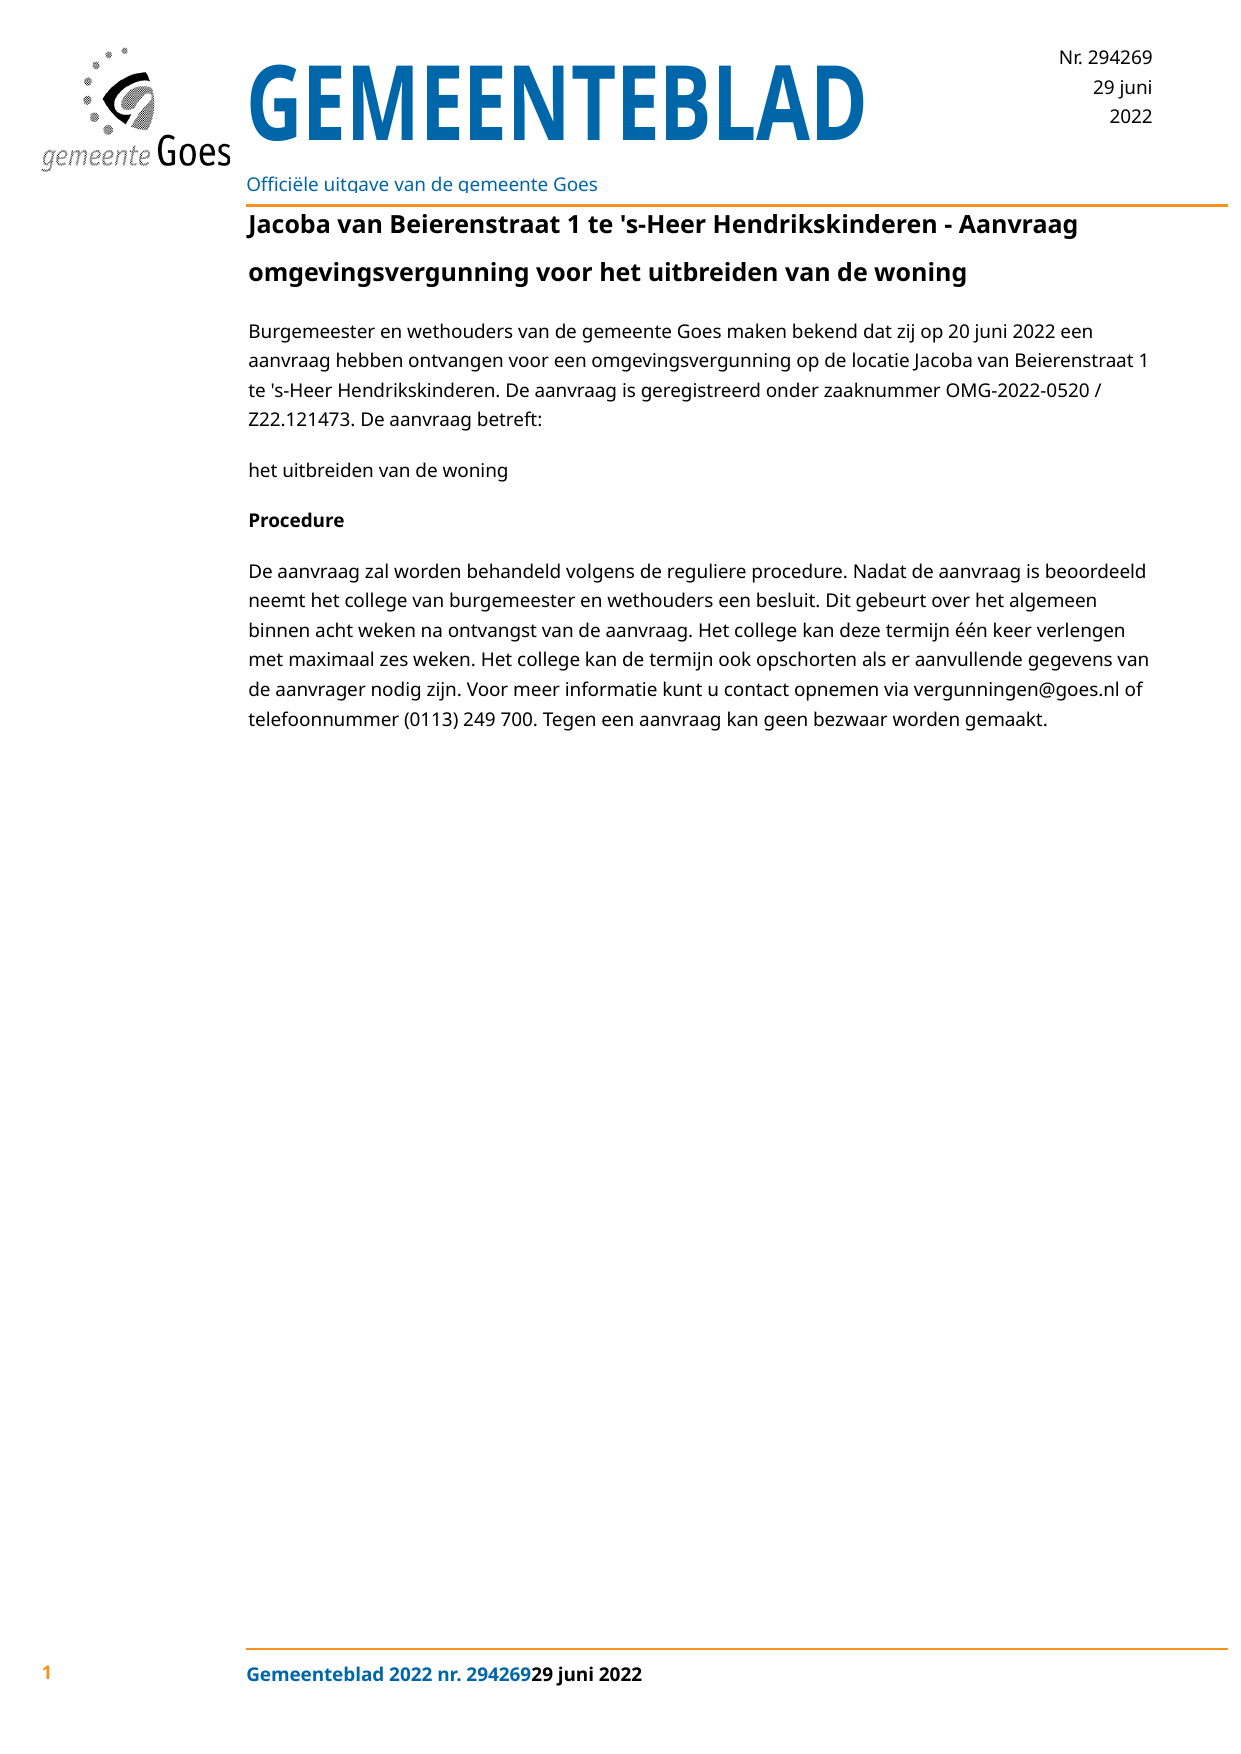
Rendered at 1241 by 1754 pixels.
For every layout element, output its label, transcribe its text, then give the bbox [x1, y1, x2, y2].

text De aanvraag zal worden behandeld volgens de reguliere procedure. Nadat de aanvraag is beoordeeld neemt het college van burgemeester en wethouders een besluit. Dit gebeurt over het algemeen binnen acht weken na ontvangst van de aanvraag. Het college kan deze termijn één keer verlengen met maximaal zes weken. Het college kan de termijn ook opschorten als er aanvullende gegevens van de aanvrager nodig zijn. Voor meer informatie kunt u contact opnemen via vergunningen@goes.nl of telefoonnummer (0113) 249 700. Tegen een aanvraag kan geen bezwaar worden gemaakt. [248, 558, 1152, 732]
text het uitbreiden van de woning [248, 457, 1152, 483]
text Procedure [248, 507, 1152, 533]
picture [41, 47, 231, 172]
text Jacoba van Beierenstraat 1 te 's-Heer Hendrikskinderen - Aanvraag omgevingsvergunning voor het uitbreiden van de woning [248, 207, 1152, 288]
text Burgemeester en wethouders van de gemeente Goes maken bekend dat zij op 20 juni 2022 een aanvraag hebben ontvangen voor een omgevingsvergunning op de locatie Jacoba van Beierenstraat 1 te 's-Heer Hendrikskinderen. De aanvraag is geregistreerd onder zaaknummer OMG-2022-0520 / Z22.121473. De aanvraag betreft: [248, 318, 1152, 432]
